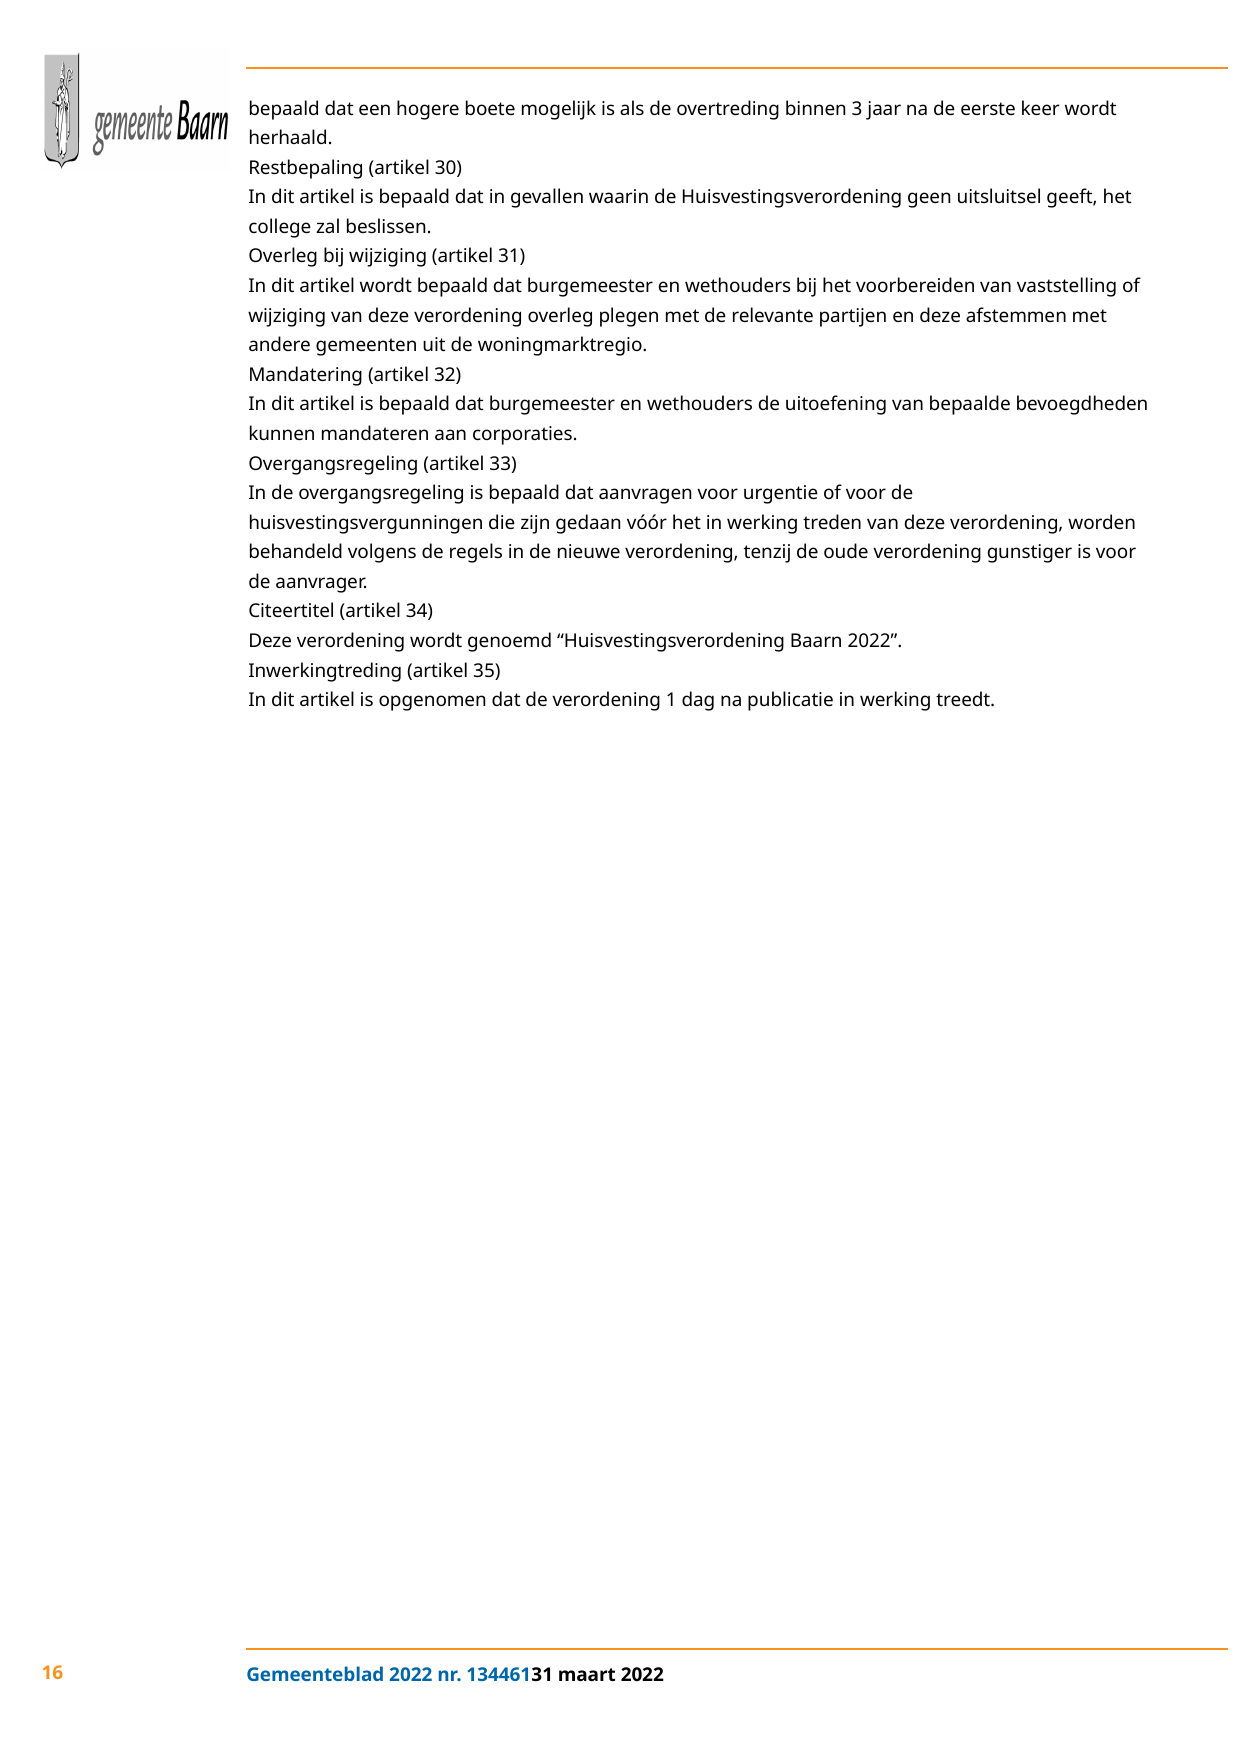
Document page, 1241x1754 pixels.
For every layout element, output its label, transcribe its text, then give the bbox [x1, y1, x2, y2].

text In dit artikel wordt bepaald dat burgemeester en wethouders bij het voorbereiden van vaststelling of wijziging van deze verordening overleg plegen met de relevante partijen en deze afstemmen met andere gemeenten uit de woningmarktregio. [248, 272, 1152, 357]
text In dit artikel is bepaald dat in gevallen waarin de Huisvestingsverordening geen uitsluitsel geeft, het college zal beslissen. [248, 183, 1152, 239]
text bepaald dat een hogere boete mogelijk is als de overtreding binnen 3 jaar na de eerste keer wordt herhaald. [248, 95, 1152, 150]
text Deze verordening wordt genoemd “Huisvestingsverordening Baarn 2022”. [248, 627, 1152, 653]
text In de overgangsregeling is bepaald dat aanvragen voor urgentie of voor de huisvestingsvergunningen die zijn gedaan vóór het in werking treden van deze verordening, worden behandeld volgens de regels in de nieuwe verordening, tenzij de oude verordening gunstiger is voor de aanvrager. [248, 479, 1152, 594]
text Mandatering (artikel 32) [248, 361, 1152, 387]
text Citeertitel (artikel 34) [248, 598, 1152, 623]
text Overgangsregeling (artikel 33) [248, 450, 1152, 476]
text In dit artikel is opgenomen dat de verordening 1 dag na publicatie in werking treedt. [248, 686, 1152, 712]
text Restbepaling (artikel 30) [248, 154, 1152, 180]
text Overleg bij wijziging (artikel 31) [248, 243, 1152, 268]
text In dit artikel is bepaald dat burgemeester en wethouders de uitoefening van bepaalde bevoegdheden kunnen mandateren aan corporaties. [248, 391, 1152, 446]
text Inwerkingtreding (artikel 35) [248, 657, 1152, 683]
picture [41, 47, 231, 172]
